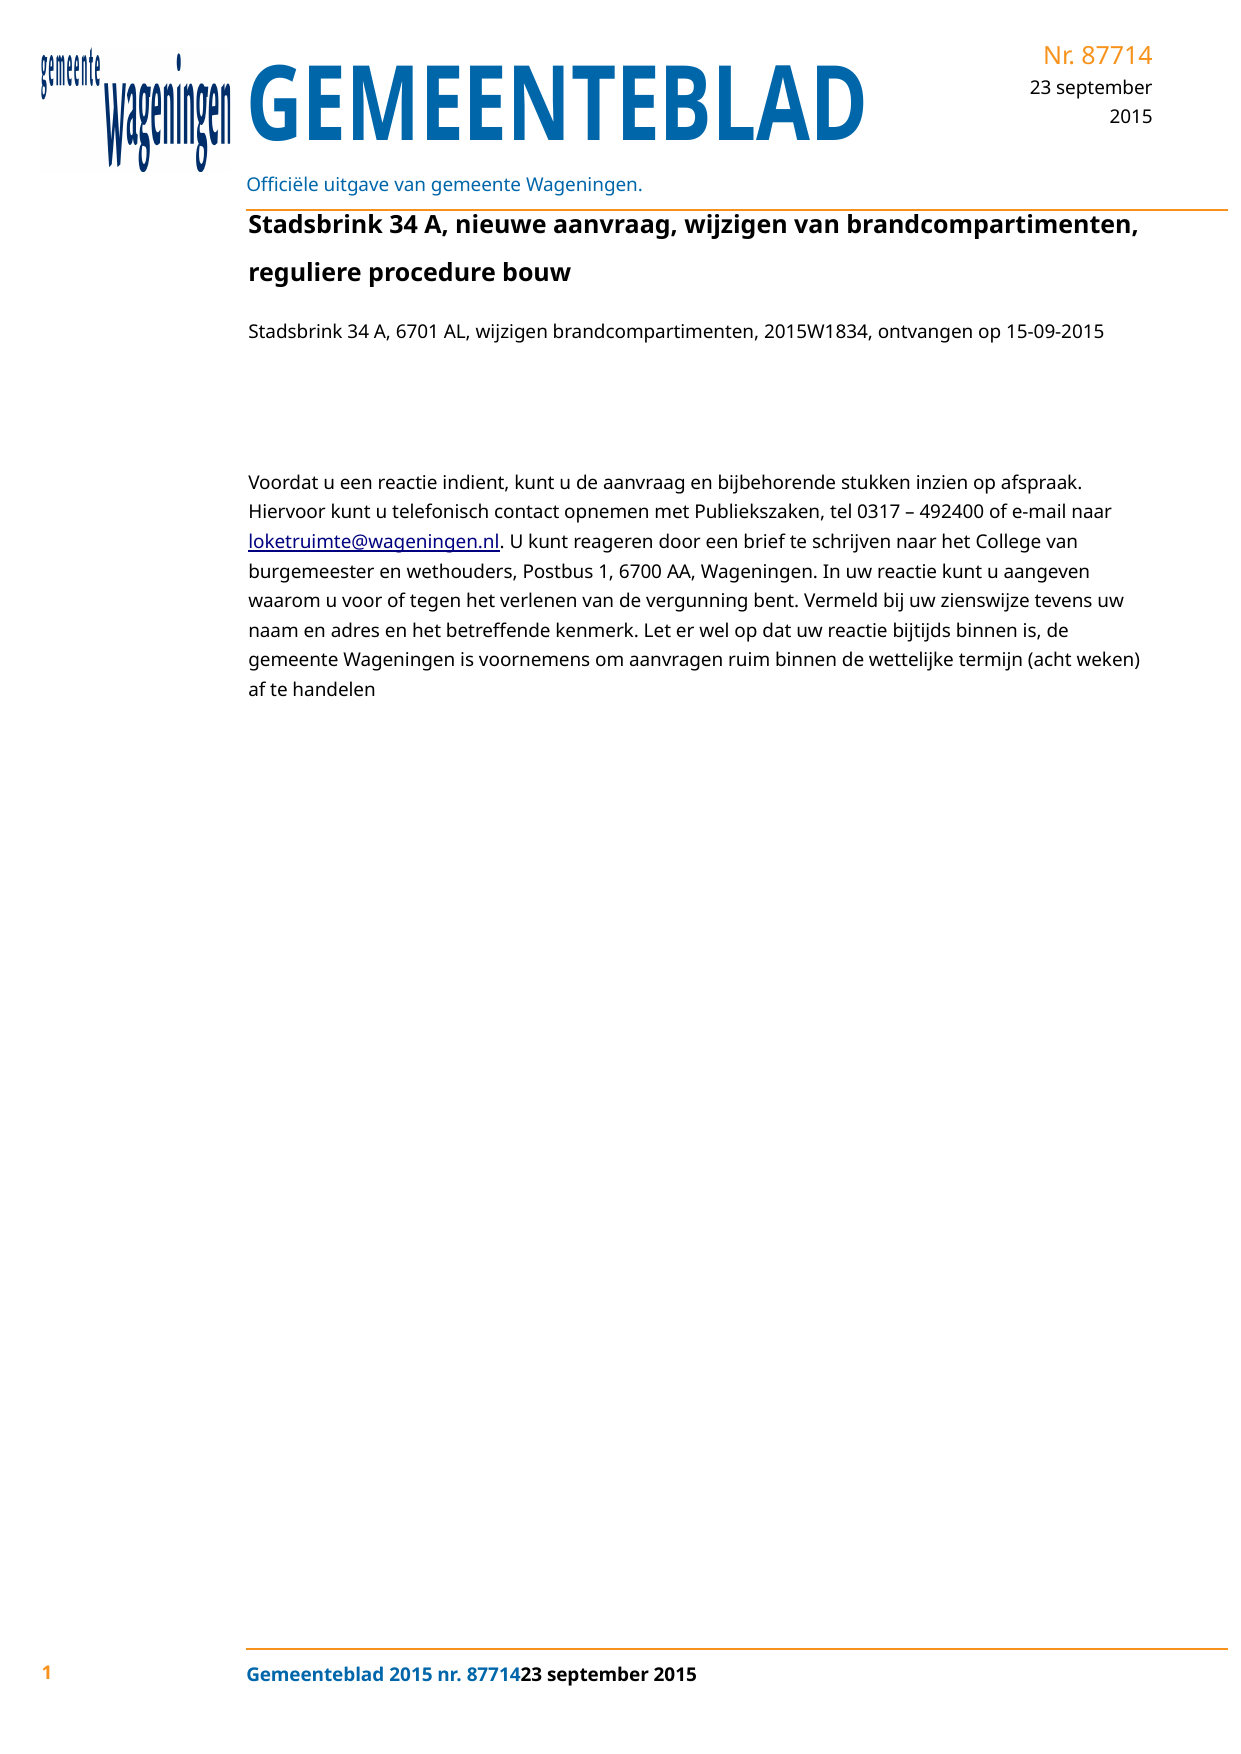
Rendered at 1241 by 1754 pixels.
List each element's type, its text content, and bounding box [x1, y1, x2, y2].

text Stadsbrink 34 A, nieuwe aanvraag, wijzigen van brandcompartimenten, reguliere procedure bouw [248, 211, 1152, 288]
text Voordat u een reactie indient, kunt u de aanvraag en bijbehorende stukken inzien op afspraak. Hiervoor kunt u telefonisch contact opnemen met Publiekszaken, tel 0317 – 492400 of e-mail naar loketruimte@wageningen.nl. U kunt reageren door een brief te schrijven naar het College van burgemeester en wethouders, Postbus 1, 6700 AA, Wageningen. In uw reactie kunt u aangeven waarom u voor of tegen het verlenen van de vergunning bent. Vermeld bij uw zienswijze tevens uw naam en adres en het betreffende kenmerk. Let er wel op dat uw reactie bijtijds binnen is, de gemeente Wageningen is voornemens om aanvragen ruim binnen de wettelijke termijn (acht weken) af te handelen [248, 469, 1152, 702]
text Stadsbrink 34 A, 6701 AL, wijzigen brandcompartimenten, 2015W1834, ontvangen op 15-09-2015 [248, 318, 1152, 344]
picture [41, 47, 231, 172]
